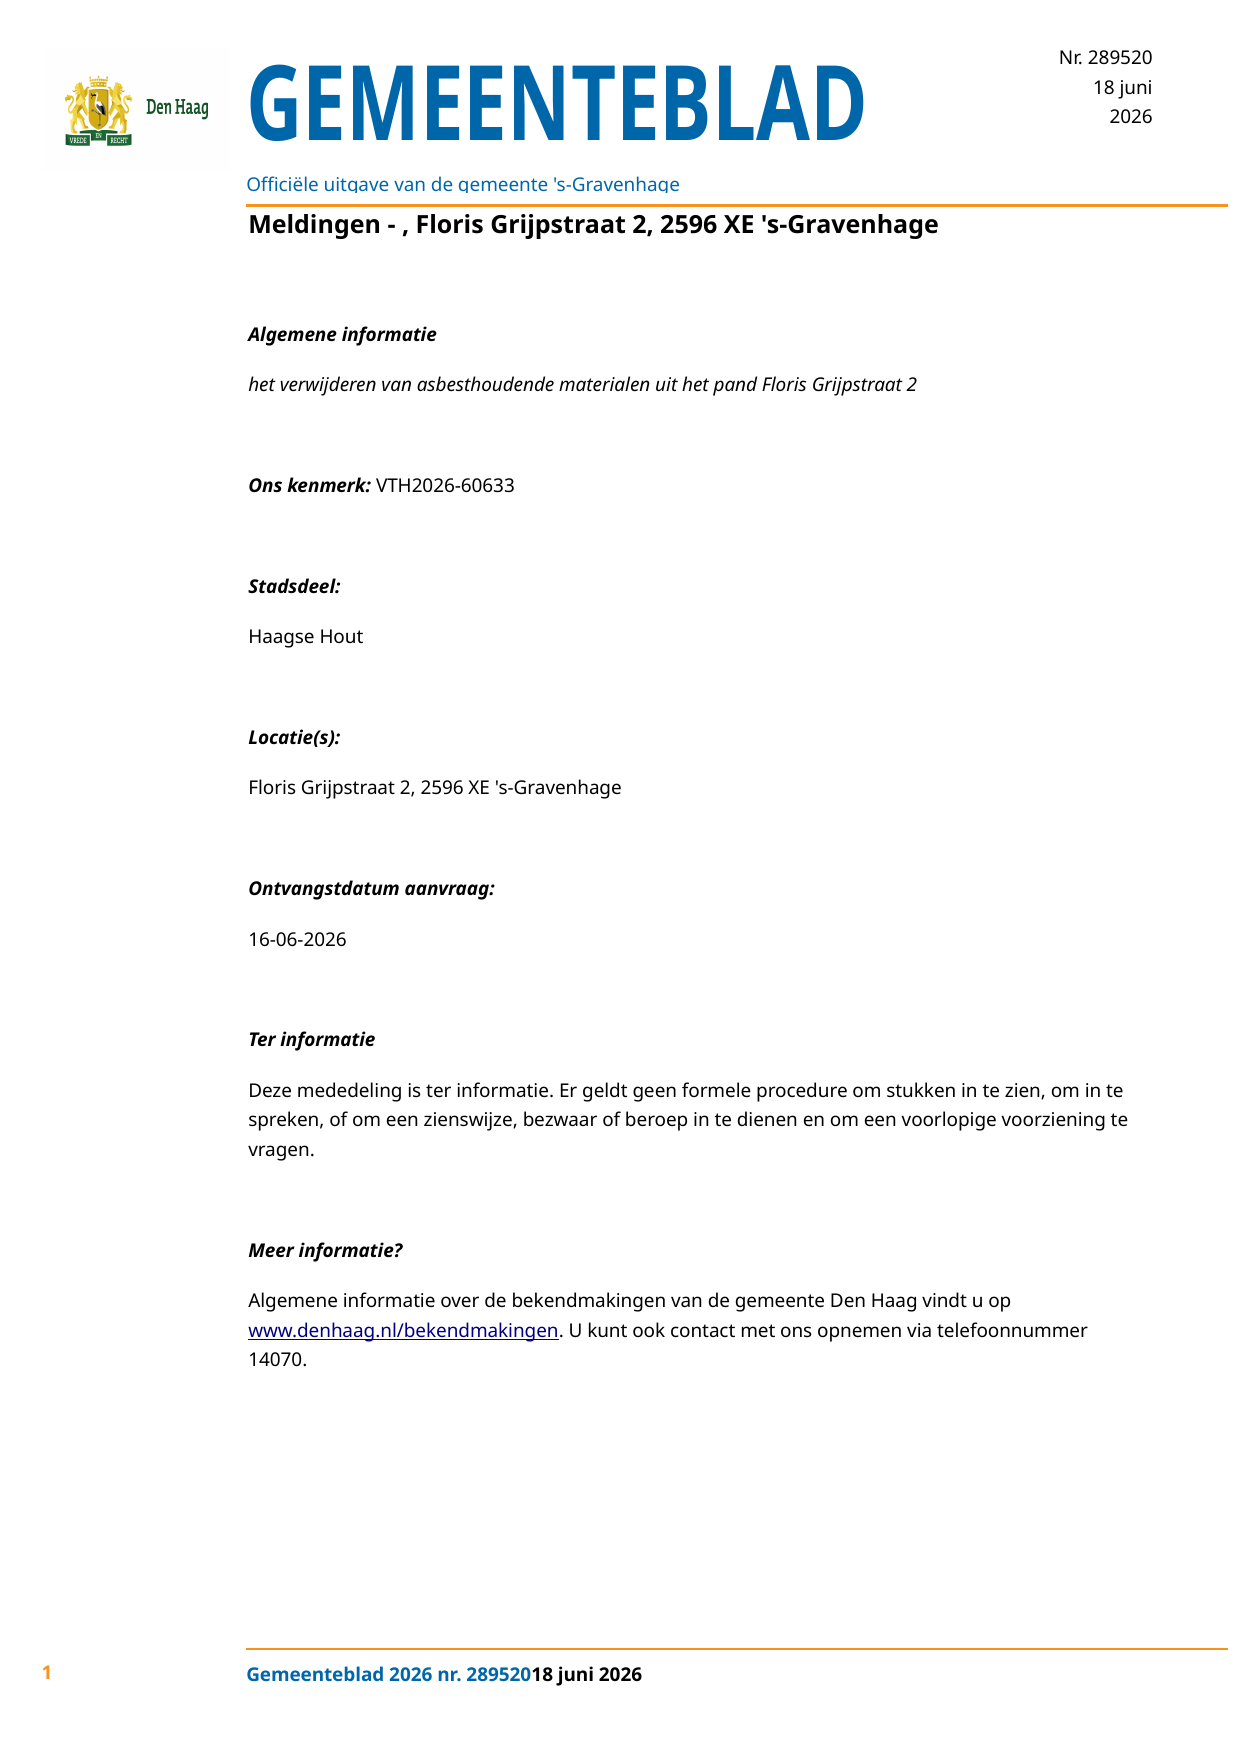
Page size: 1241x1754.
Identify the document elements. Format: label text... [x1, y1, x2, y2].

text 16-06-2026 [248, 926, 1152, 951]
text Algemene informatie over de bekendmakingen van de gemeente Den Haag vindt u op www.denhaag.nl/bekendmakingen. U kunt ook contact met ons opnemen via telefoonnummer 14070. [248, 1287, 1152, 1372]
text Ter informatie [248, 1027, 1152, 1052]
text Algemene informatie [248, 321, 1152, 346]
text Meer informatie? [248, 1237, 1152, 1263]
text Haagse Hout [248, 623, 1152, 649]
text Stadsdeel: [248, 573, 1152, 598]
text Deze mededeling is ter informatie. Er geldt geen formele procedure om stukken in te zien, om in te spreken, of om een zienswijze, bezwaar of beroep in te dienen en om een voorlopige voorziening te vragen. [248, 1077, 1152, 1162]
text Ons kenmerk: VTH2026-60633 [248, 472, 1152, 498]
text Locatie(s): [248, 724, 1152, 750]
text Meldingen - , Floris Grijpstraat 2, 2596 XE 's-Gravenhage [248, 207, 1152, 241]
text het verwijderen van asbesthoudende materialen uit het pand Floris Grijpstraat 2 [248, 371, 1152, 397]
picture [41, 47, 231, 172]
text Floris Grijpstraat 2, 2596 XE 's-Gravenhage [248, 774, 1152, 800]
text Ontvangstdatum aanvraag: [248, 875, 1152, 901]
